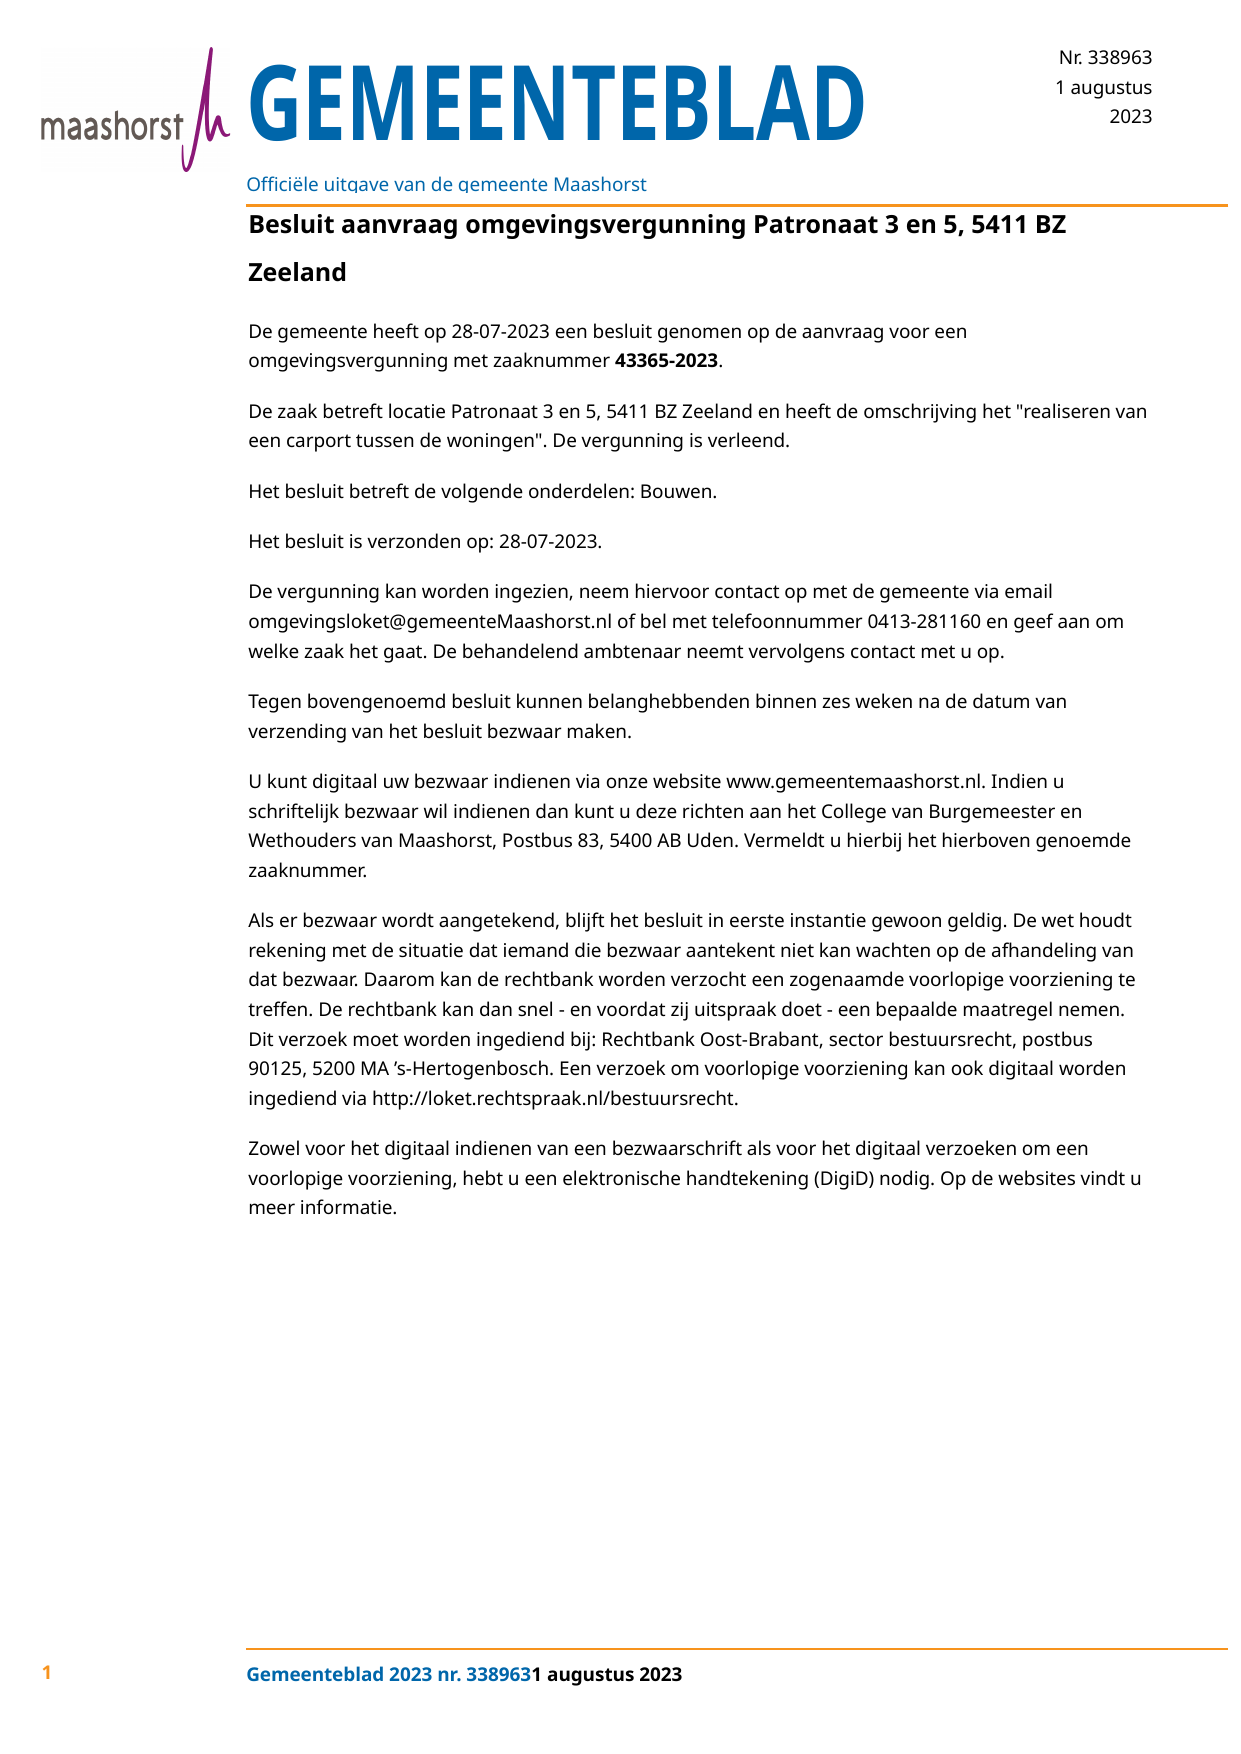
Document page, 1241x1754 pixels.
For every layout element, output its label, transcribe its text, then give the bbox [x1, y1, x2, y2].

text Zowel voor het digitaal indienen van een bezwaarschrift als voor het digitaal verzoeken om een voorlopige voorziening, hebt u een elektronische handtekening (DigiD) nodig. Op de websites vindt u meer informatie. [248, 1135, 1152, 1220]
text Het besluit betreft de volgende onderdelen: Bouwen. [248, 478, 1152, 504]
text Als er bezwaar wordt aangetekend, blijft het besluit in eerste instantie gewoon geldig. De wet houdt rekening met de situatie dat iemand die bezwaar aantekent niet kan wachten op de afhandeling van dat bezwaar. Daarom kan de rechtbank worden verzocht een zogenaamde voorlopige voorziening te treffen. De rechtbank kan dan snel - en voordat zij uitspraak doet - een bepaalde maatregel nemen. Dit verzoek moet worden ingediend bij: Rechtbank Oost-Brabant, sector bestuursrecht, postbus 90125, 5200 MA ’s-Hertogenbosch. Een verzoek om voorlopige voorziening kan ook digitaal worden ingediend via http://loket.rechtspraak.nl/bestuursrecht. [248, 907, 1152, 1111]
text U kunt digitaal uw bezwaar indienen via onze website www.gemeentemaashorst.nl. Indien u schriftelijk bezwaar wil indienen dan kunt u deze richten aan het College van Burgemeester en Wethouders van Maashorst, Postbus 83, 5400 AB Uden. Vermeldt u hierbij het hierboven genoemde zaaknummer. [248, 768, 1152, 883]
text De zaak betreft locatie Patronaat 3 en 5, 5411 BZ Zeeland en heeft de omschrijving het "realiseren van een carport tussen de woningen". De vergunning is verleend. [248, 398, 1152, 453]
text Het besluit is verzonden op: 28-07-2023. [248, 528, 1152, 554]
text Besluit aanvraag omgevingsvergunning Patronaat 3 en 5, 5411 BZ Zeeland [248, 207, 1152, 288]
text De gemeente heeft op 28-07-2023 een besluit genomen op de aanvraag voor een omgevingsvergunning met zaaknummer 43365-2023. [248, 318, 1152, 373]
text Tegen bovengenoemd besluit kunnen belanghebbenden binnen zes weken na de datum van verzending van het besluit bezwaar maken. [248, 688, 1152, 744]
picture [41, 47, 231, 172]
text De vergunning kan worden ingezien, neem hiervoor contact op met de gemeente via email omgevingsloket@gemeenteMaashorst.nl of bel met telefoonnummer 0413-281160 en geef aan om welke zaak het gaat. De behandelend ambtenaar neemt vervolgens contact met u op. [248, 579, 1152, 664]
